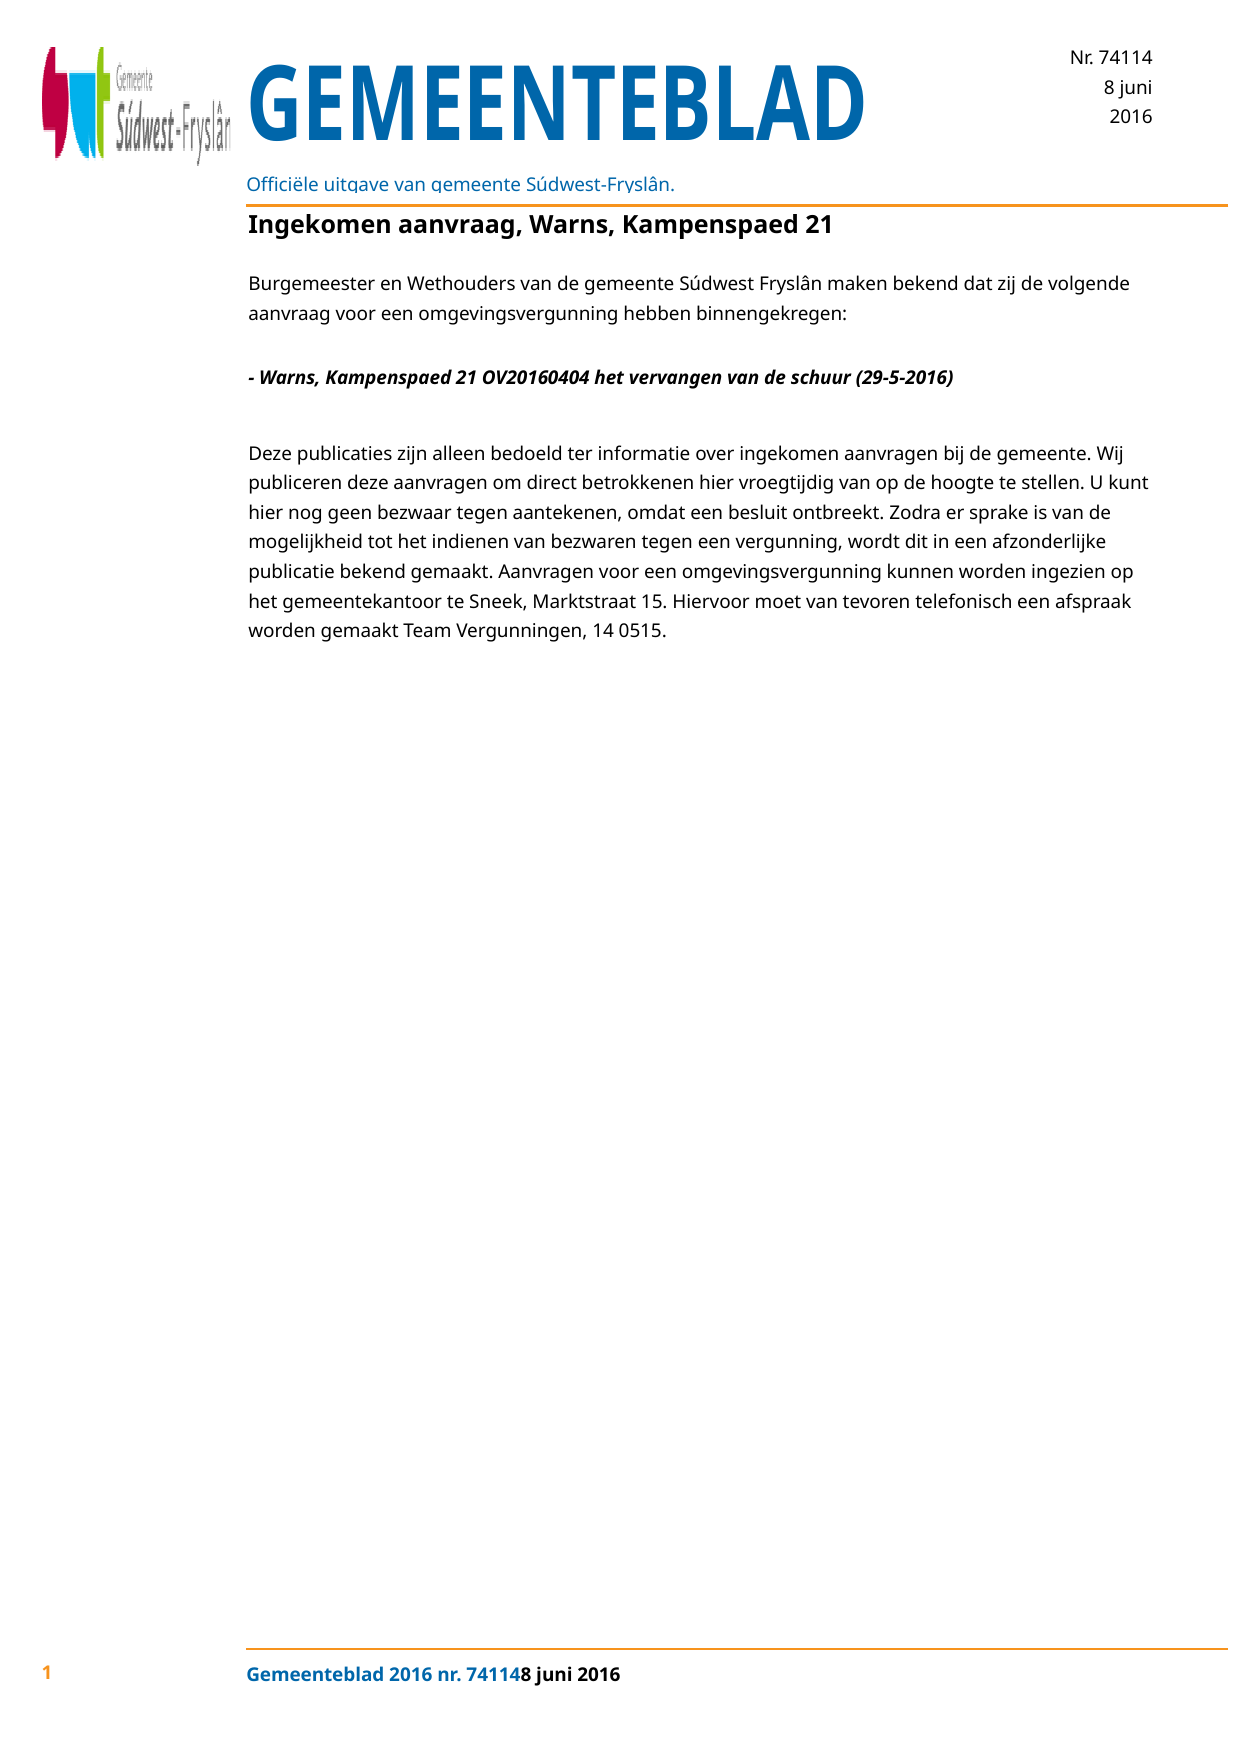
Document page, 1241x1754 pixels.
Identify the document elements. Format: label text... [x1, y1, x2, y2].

text Deze publicaties zijn alleen bedoeld ter informatie over ingekomen aanvragen bij de gemeente. Wij publiceren deze aanvragen om direct betrokkenen hier vroegtijdig van op de hoogte te stellen. U kunt hier nog geen bezwaar tegen aantekenen, omdat een besluit ontbreekt. Zodra er sprake is van de mogelijkheid tot het indienen van bezwaren tegen een vergunning, wordt dit in een afzonderlijke publicatie bekend gemaakt. Aanvragen voor een omgevingsvergunning kunnen worden ingezien op het gemeentekantoor te Sneek, Marktstraat 15. Hiervoor moet van tevoren telefonisch een afspraak worden gemaakt Team Vergunningen, 14 0515. [248, 440, 1152, 643]
picture [41, 47, 231, 172]
text Burgemeester en Wethouders van de gemeente Súdwest Fryslân maken bekend dat zij de volgende aanvraag voor een omgevingsvergunning hebben binnengekregen: [248, 270, 1152, 326]
text - Warns, Kampenspaed 21 OV20160404 het vervangen van de schuur (29-5-2016) [248, 364, 1152, 389]
text Ingekomen aanvraag, Warns, Kampenspaed 21 [248, 207, 1152, 241]
